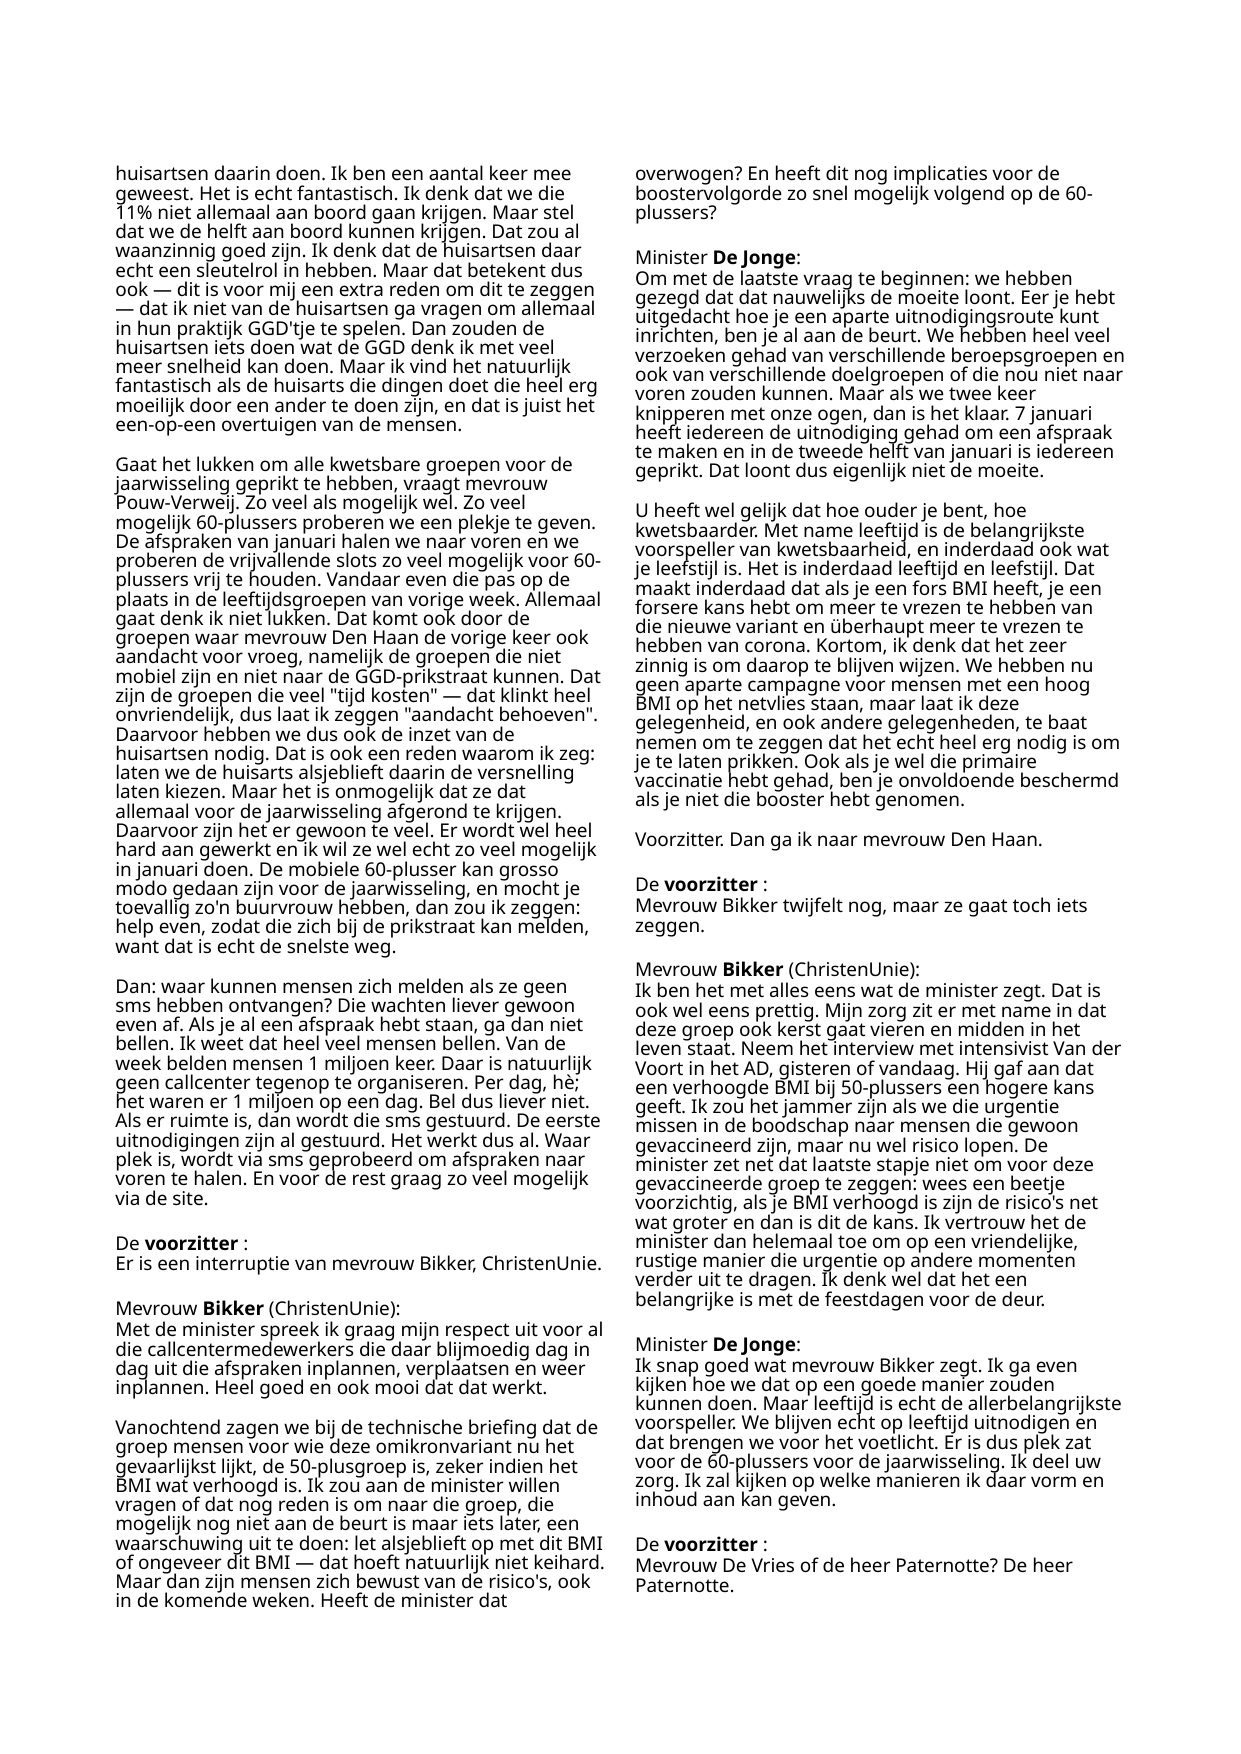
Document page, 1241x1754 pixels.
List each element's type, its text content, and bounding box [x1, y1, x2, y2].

text U heeft wel gelijk dat hoe ouder je bent, hoe kwetsbaarder. Met name leeftijd is de belangrijkste voorspeller van kwetsbaarheid, en inderdaad ook wat je leefstijl is. Het is inderdaad leeftijd en leefstijl. Dat maakt inderdaad dat als je een fors BMI heeft, je een forsere kans hebt om meer te vrezen te hebben van die nieuwe variant en überhaupt meer te vrezen te hebben van corona. Kortom, ik denk dat het zeer zinnig is om daarop te blijven wijzen. We hebben nu geen aparte campagne voor mensen met een hoog BMI op het netvlies staan, maar laat ik deze gelegenheid, en ook andere gelegenheden, te baat nemen om te zeggen dat het echt heel erg nodig is om je te laten prikken. Ook als je wel die primaire vaccinatie hebt gehad, ben je onvoldoende beschermd als je niet die booster hebt genomen. [635, 502, 1125, 811]
text Om met de laatste vraag te beginnen: we hebben gezegd dat dat nauwelijks de moeite loont. Eer je hebt uitgedacht hoe je een aparte uitnodigingsroute kunt inrichten, ben je al aan de beurt. We hebben heel veel verzoeken gehad van verschillende beroepsgroepen en ook van verschillende doelgroepen of die nou niet naar voren zouden kunnen. Maar als we twee keer knipperen met onze ogen, dan is het klaar. 7 januari heeft iedereen de uitnodiging gehad om een afspraak te maken en in de tweede helft van januari is iedereen geprikt. Dat loont dus eigenlijk niet de moeite. [635, 270, 1125, 482]
text Mevrouw Bikker (ChristenUnie): [115, 1296, 605, 1321]
text Vanochtend zagen we bij de technische briefing dat de groep mensen voor wie deze omikronvariant nu het gevaarlijkst lijkt, de 50-plusgroep is, zeker indien het BMI wat verhoogd is. Ik zou aan de minister willen vragen of dat nog reden is om naar die groep, die mogelijk nog niet aan de beurt is maar iets later, een waarschuwing uit te doen: let alsjeblieft op met dit BMI of ongeveer dit BMI — dat hoeft natuurlijk niet keihard. Maar dan zijn mensen zich bewust van de risico's, ook in de komende weken. Heeft de minister dat [115, 1419, 605, 1612]
text De voorzitter : [635, 872, 1125, 897]
text Dan: waar kunnen mensen zich melden als ze geen sms hebben ontvangen? Die wachten liever gewoon even af. Als je al een afspraak hebt staan, ga dan niet bellen. Ik weet dat heel veel mensen bellen. Van de week belden mensen 1 miljoen keer. Daar is natuurlijk geen callcenter tegenop te organiseren. Per dag, hè; het waren er 1 miljoen op een dag. Bel dus liever niet. Als er ruimte is, dan wordt die sms gestuurd. De eerste uitnodigingen zijn al gestuurd. Het werkt dus al. Waar plek is, wordt via sms geprobeerd om afspraken naar voren te halen. En voor de rest graag zo veel mogelijk via de site. [115, 978, 605, 1209]
text Er is een interruptie van mevrouw Bikker, ChristenUnie. [115, 1255, 605, 1275]
text Ik snap goed wat mevrouw Bikker zegt. Ik ga even kijken hoe we dat op een goede manier zouden kunnen doen. Maar leeftijd is echt de allerbelangrijkste voorspeller. We blijven echt op leeftijd uitnodigen en dat brengen we voor het voetlicht. Er is dus plek zat voor de 60-plussers voor de jaarwisseling. Ik deel uw zorg. Ik zal kijken op welke manieren ik daar vorm en inhoud aan kan geven. [635, 1357, 1125, 1511]
text Mevrouw De Vries of de heer Paternotte? De heer Paternotte. [635, 1557, 1125, 1596]
text Met de minister spreek ik graag mijn respect uit voor al die callcentermedewerkers die daar blijmoedig dag in dag uit die afspraken inplannen, verplaatsen en weer inplannen. Heel goed en ook mooi dat dat werkt. [115, 1321, 605, 1398]
text Gaat het lukken om alle kwetsbare groepen voor de jaarwisseling geprikt te hebben, vraagt mevrouw Pouw-Verweij. Zo veel als mogelijk wel. Zo veel mogelijk 60-plussers proberen we een plekje te geven. De afspraken van januari halen we naar voren en we proberen de vrijvallende slots zo veel mogelijk voor 60-plussers vrij te houden. Vandaar even die pas op de plaats in de leeftijdsgroepen van vorige week. Allemaal gaat denk ik niet lukken. Dat komt ook door de groepen waar mevrouw Den Haan de vorige keer ook aandacht voor vroeg, namelijk de groepen die niet mobiel zijn en niet naar de GGD-prikstraat kunnen. Dat zijn de groepen die veel "tijd kosten" — dat klinkt heel onvriendelijk, dus laat ik zeggen "aandacht behoeven". Daarvoor hebben we dus ook de inzet van de huisartsen nodig. Dat is ook een reden waarom ik zeg: laten we de huisarts alsjeblieft daarin de versnelling laten kiezen. Maar het is onmogelijk dat ze dat allemaal voor de jaarwisseling afgerond te krijgen. Daarvoor zijn het er gewoon te veel. Er wordt wel heel hard aan gewerkt en ik wil ze wel echt zo veel mogelijk in januari doen. De mobiele 60-plusser kan grosso modo gedaan zijn voor de jaarwisseling, en mocht je toevallig zo'n buurvrouw hebben, dan zou ik zeggen: help even, zodat die zich bij de prikstraat kan melden, want dat is echt de snelste weg. [115, 456, 605, 957]
text Mevrouw Bikker (ChristenUnie): [635, 957, 1125, 982]
text Mevrouw Bikker twijfelt nog, maar ze gaat toch iets zeggen. [635, 897, 1125, 936]
text De voorzitter : [635, 1532, 1125, 1557]
text Ik ben het met alles eens wat de minister zegt. Dat is ook wel eens prettig. Mijn zorg zit er met name in dat deze groep ook kerst gaat vieren en midden in het leven staat. Neem het interview met intensivist Van der Voort in het AD, gisteren of vandaag. Hij gaf aan dat een verhoogde BMI bij 50-plussers een hogere kans geeft. Ik zou het jammer zijn als we die urgentie missen in de boodschap naar mensen die gewoon gevaccineerd zijn, maar nu wel risico lopen. De minister zet net dat laatste stapje niet om voor deze gevaccineerde groep te zeggen: wees een beetje voorzichtig, als je BMI verhoogd is zijn de risico's net wat groter en dan is dit de kans. Ik vertrouw het de minister dan helemaal toe om op een vriendelijke, rustige manier die urgentie op andere momenten verder uit te dragen. Ik denk wel dat het een belangrijke is met de feestdagen voor de deur. [635, 982, 1125, 1310]
text Minister De Jonge: [635, 1331, 1125, 1357]
text De voorzitter : [115, 1230, 605, 1255]
text Minister De Jonge: [635, 244, 1125, 270]
text huisartsen daarin doen. Ik ben een aantal keer mee geweest. Het is echt fantastisch. Ik denk dat we die 11% niet allemaal aan boord gaan krijgen. Maar stel dat we de helft aan boord kunnen krijgen. Dat zou al waanzinnig goed zijn. Ik denk dat de huisartsen daar echt een sleutelrol in hebben. Maar dat betekent dus ook — dit is voor mij een extra reden om dit te zeggen — dat ik niet van de huisartsen ga vragen om allemaal in hun praktijk GGD'tje te spelen. Dan zouden de huisartsen iets doen wat de GGD denk ik met veel meer snelheid kan doen. Maar ik vind het natuurlijk fantastisch als de huisarts die dingen doet die heel erg moeilijk door een ander te doen zijn, en dat is juist het een-op-een overtuigen van de mensen. [115, 165, 605, 435]
text overwogen? En heeft dit nog implicaties voor de boostervolgorde zo snel mogelijk volgend op de 60-plussers? [635, 165, 1125, 223]
text Voorzitter. Dan ga ik naar mevrouw Den Haan. [635, 831, 1125, 851]
